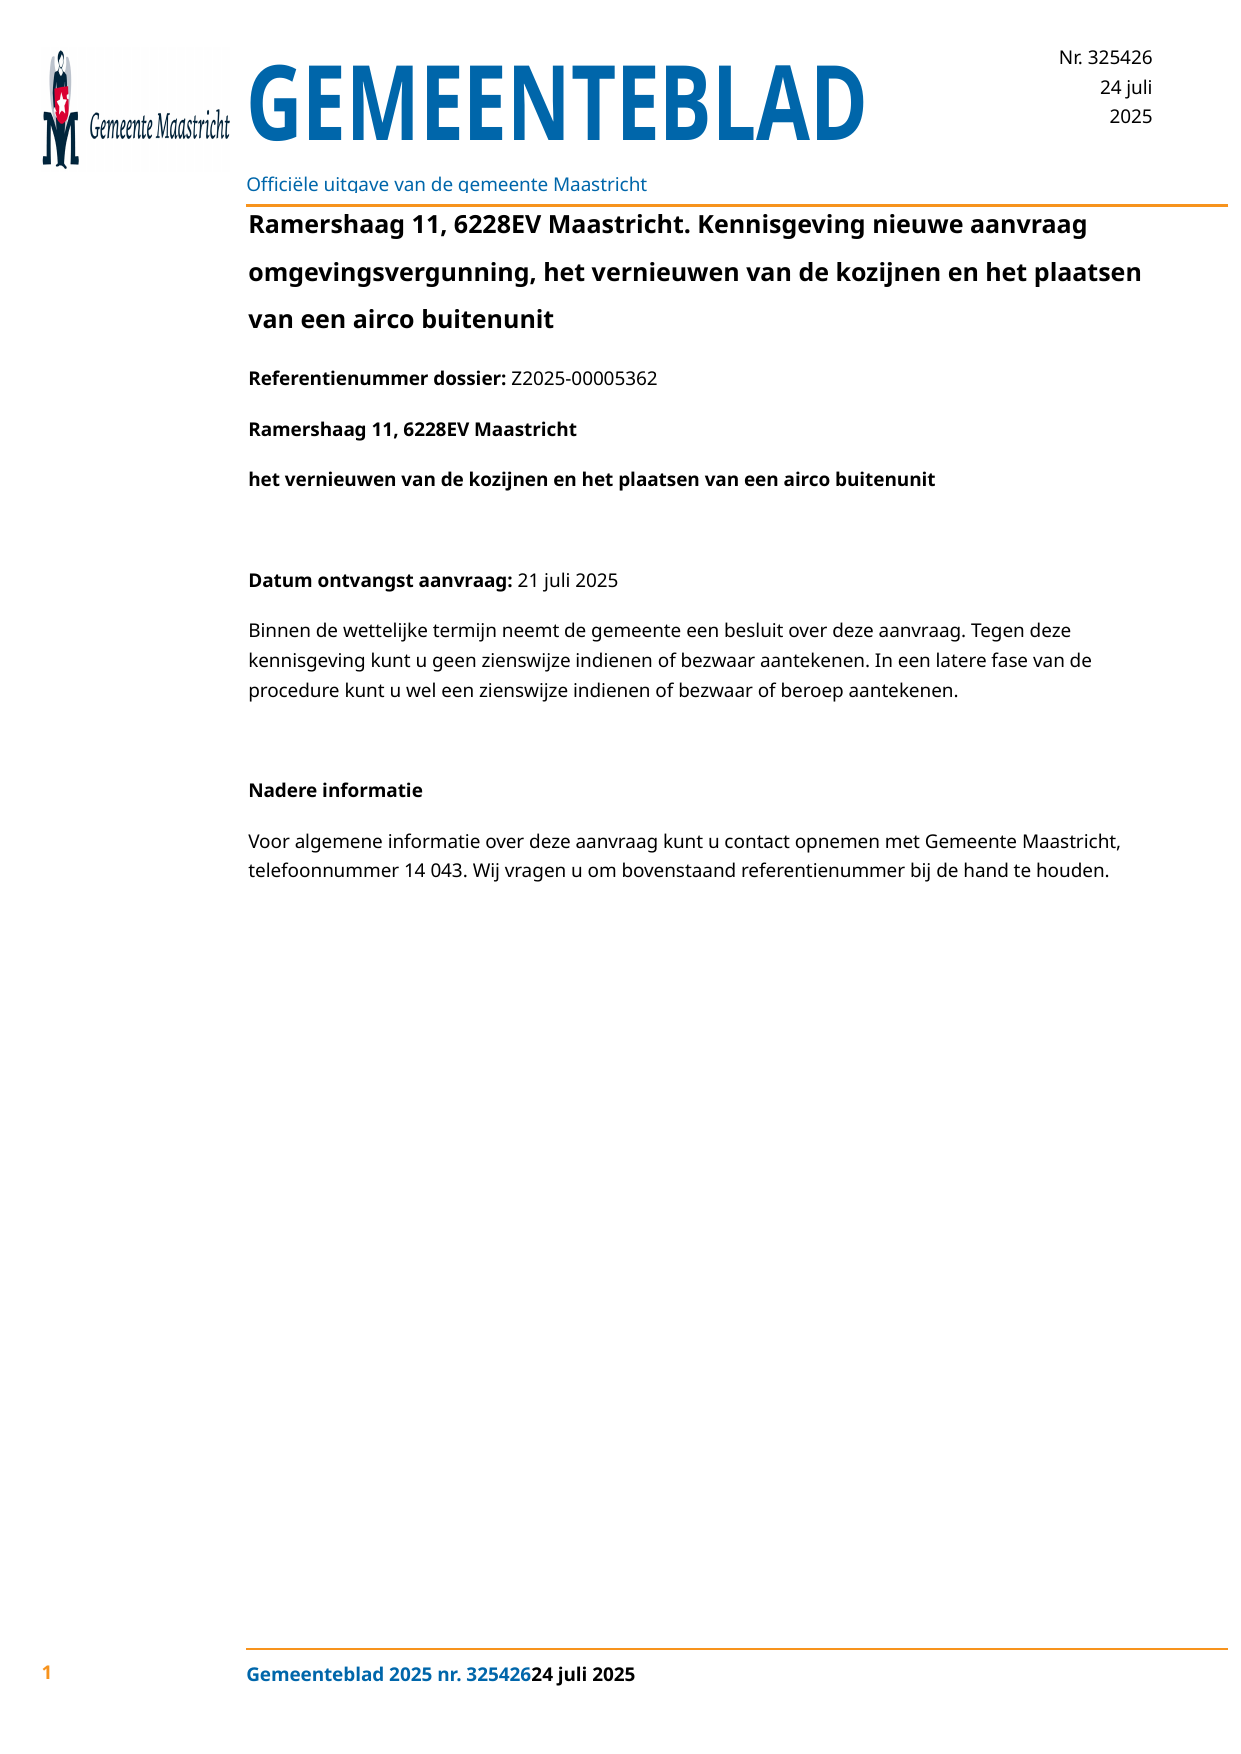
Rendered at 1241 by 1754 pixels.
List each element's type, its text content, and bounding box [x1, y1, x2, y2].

text Ramershaag 11, 6228EV Maastricht. Kennisgeving nieuwe aanvraag omgevingsvergunning, het vernieuwen van de kozijnen en het plaatsen van een airco buitenunit [248, 207, 1152, 336]
text Ramershaag 11, 6228EV Maastricht [248, 416, 1152, 442]
text Referentienummer dossier: Z2025-00005362 [248, 366, 1152, 391]
text Voor algemene informatie over deze aanvraag kunt u contact opnemen met Gemeente Maastricht, telefoonnummer 14 043. Wij vragen u om bovenstaand referentienummer bij de hand te houden. [248, 828, 1152, 883]
text het vernieuwen van de kozijnen en het plaatsen van een airco buitenunit [248, 466, 1152, 492]
text Nadere informatie [248, 778, 1152, 803]
text Datum ontvangst aanvraag: 21 juli 2025 [248, 567, 1152, 593]
text Binnen de wettelijke termijn neemt de gemeente een besluit over deze aanvraag. Tegen deze kennisgeving kunt u geen zienswijze indienen of bezwaar aantekenen. In een latere fase van de procedure kunt u wel een zienswijze indienen of bezwaar of beroep aantekenen. [248, 618, 1152, 702]
picture [41, 47, 231, 172]
